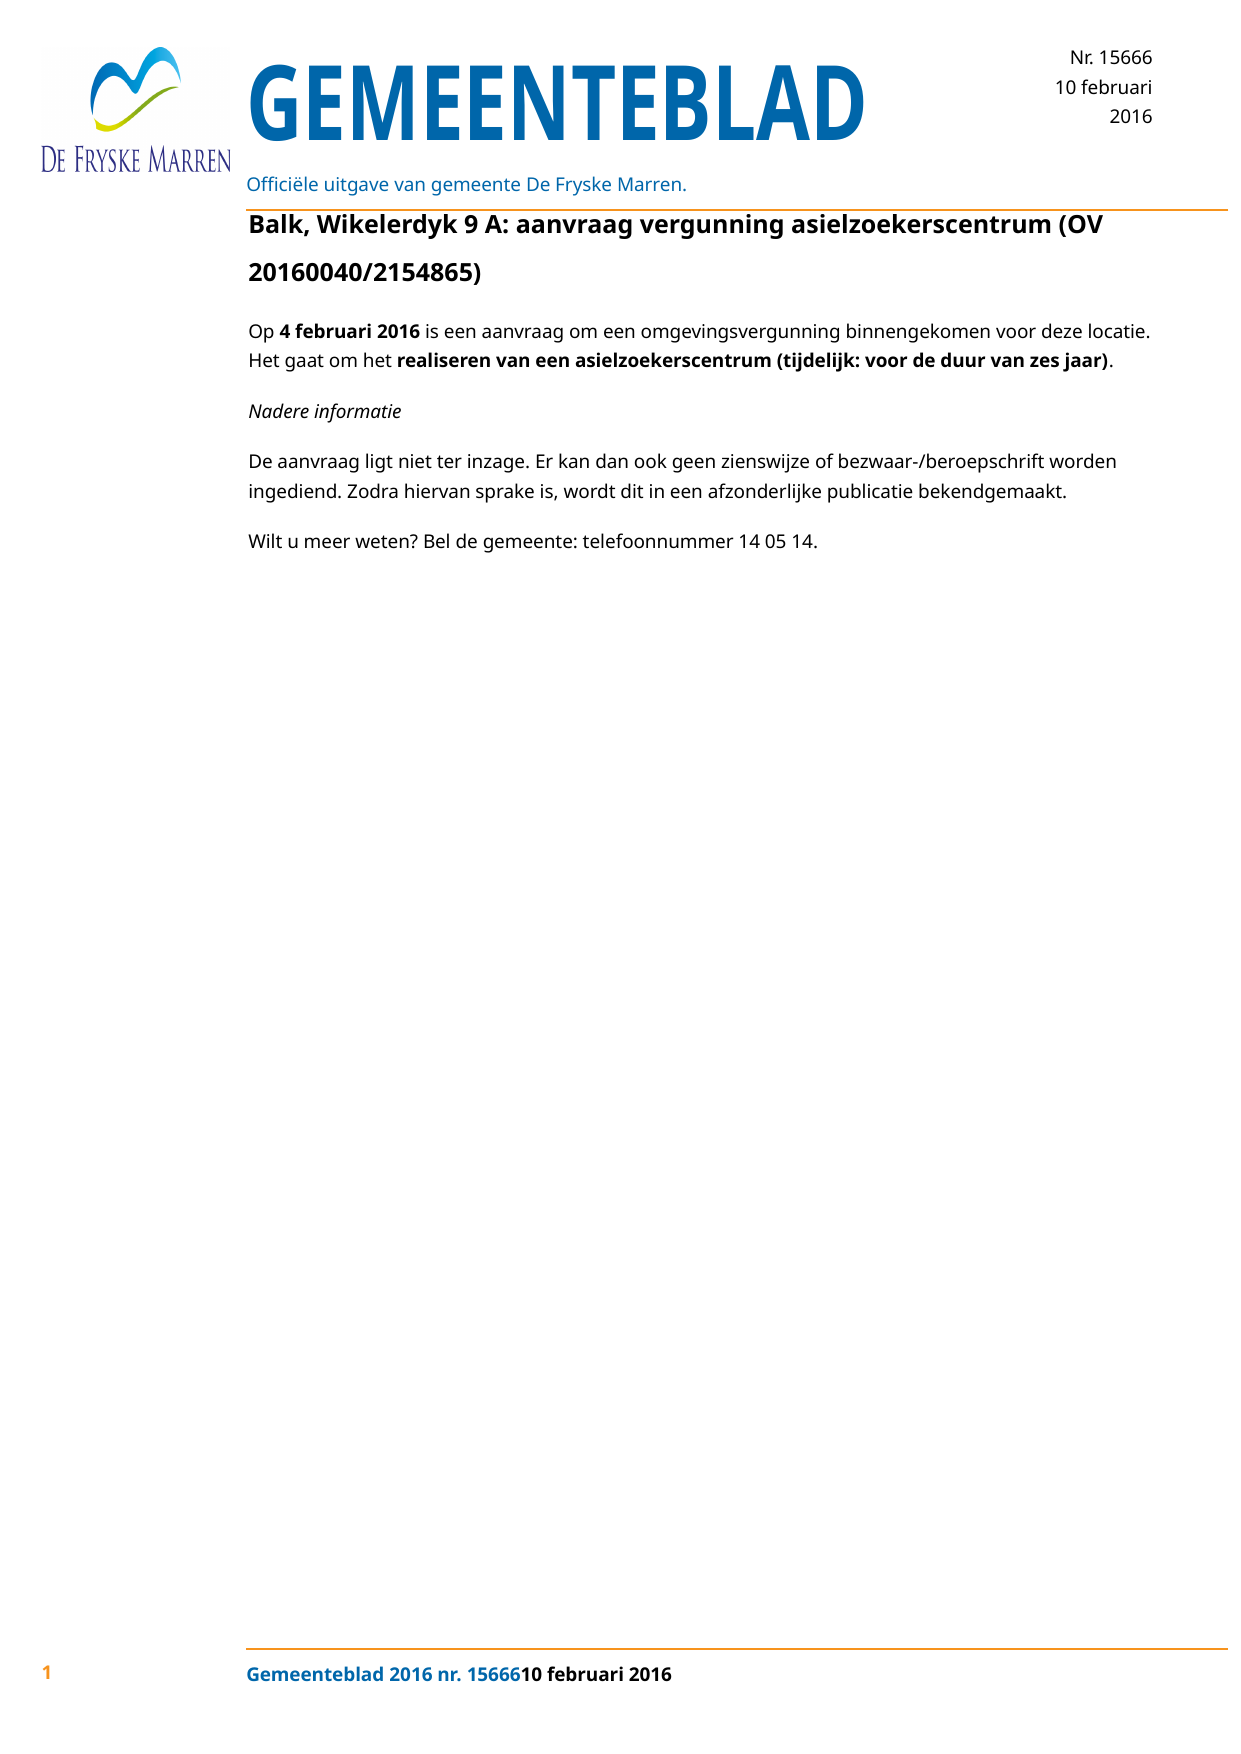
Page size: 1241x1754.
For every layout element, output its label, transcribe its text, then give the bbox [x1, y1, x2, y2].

text Nadere informatie [248, 398, 1152, 424]
text Balk, Wikelerdyk 9 A: aanvraag vergunning asielzoekerscentrum (OV 20160040/2154865) [248, 211, 1152, 288]
picture [41, 47, 231, 172]
text De aanvraag ligt niet ter inzage. Er kan dan ook geen zienswijze of bezwaar-/beroepschrift worden ingediend. Zodra hiervan sprake is, wordt dit in een afzonderlijke publicatie bekendgemaakt. [248, 448, 1152, 504]
text Op 4 februari 2016 is een aanvraag om een omgevingsvergunning binnengekomen voor deze locatie. Het gaat om het realiseren van een asielzoekerscentrum (tijdelijk: voor de duur van zes jaar). [248, 318, 1152, 373]
text Wilt u meer weten? Bel de gemeente: telefoonnummer 14 05 14. [248, 528, 1152, 554]
